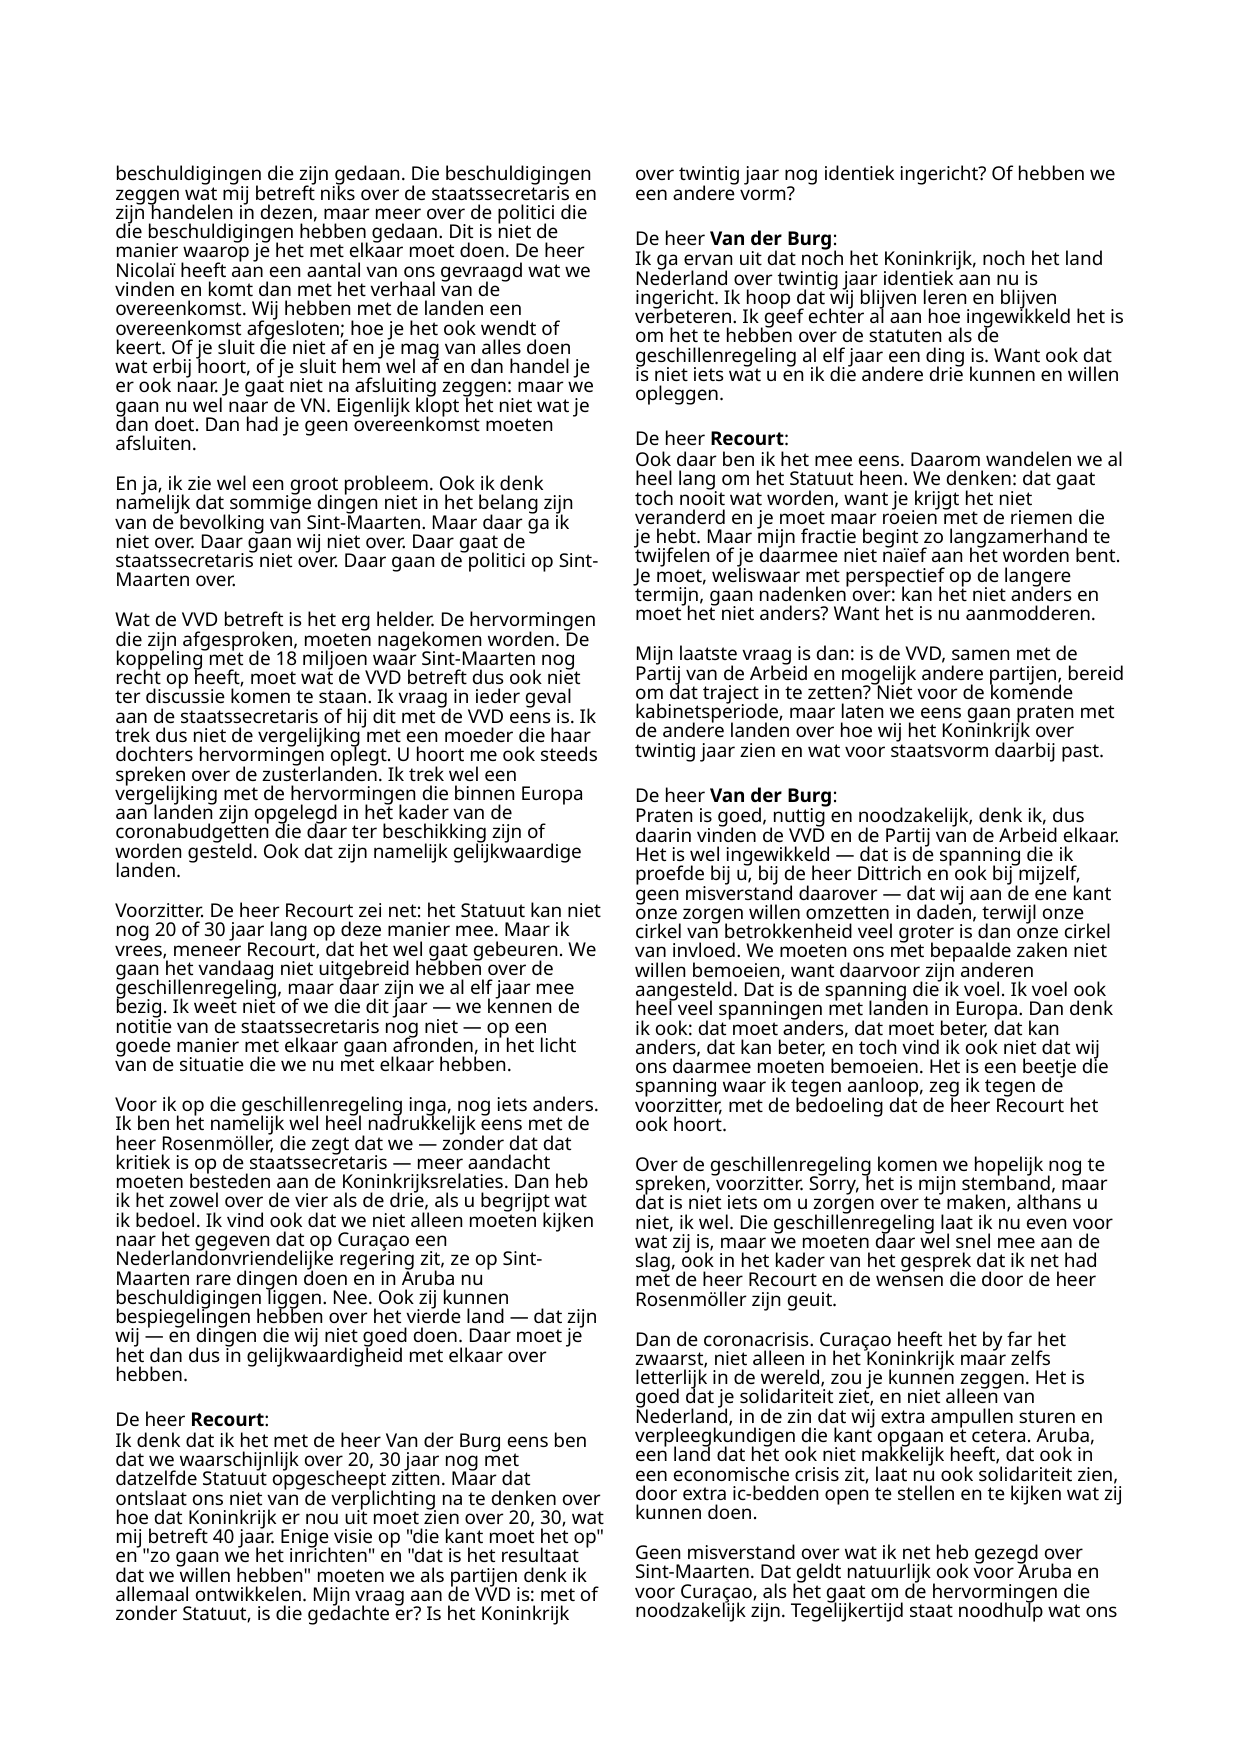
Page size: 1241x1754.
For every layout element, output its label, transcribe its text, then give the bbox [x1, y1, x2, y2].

text Praten is goed, nuttig en noodzakelijk, denk ik, dus daarin vinden de VVD en de Partij van de Arbeid elkaar. Het is wel ingewikkeld — dat is de spanning die ik proefde bij u, bij de heer Dittrich en ook bij mijzelf, geen misverstand daarover — dat wij aan de ene kant onze zorgen willen omzetten in daden, terwijl onze cirkel van betrokkenheid veel groter is dan onze cirkel van invloed. We moeten ons met bepaalde zaken niet willen bemoeien, want daarvoor zijn anderen aangesteld. Dat is de spanning die ik voel. Ik voel ook heel veel spanningen met landen in Europa. Dan denk ik ook: dat moet anders, dat moet beter, dat kan anders, dat kan beter, en toch vind ik ook niet dat wij ons daarmee moeten bemoeien. Het is een beetje die spanning waar ik tegen aanloop, zeg ik tegen de voorzitter, met de bedoeling dat de heer Recourt het ook hoort. [635, 807, 1125, 1135]
text De heer Van der Burg: [635, 225, 1125, 250]
text De heer Recourt: [635, 425, 1125, 451]
text Wat de VVD betreft is het erg helder. De hervormingen die zijn afgesproken, moeten nagekomen worden. De koppeling met de 18 miljoen waar Sint-Maarten nog recht op heeft, moet wat de VVD betreft dus ook niet ter discussie komen te staan. Ik vraag in ieder geval aan de staatssecretaris of hij dit met de VVD eens is. Ik trek dus niet de vergelijking met een moeder die haar dochters hervormingen oplegt. U hoort me ook steeds spreken over de zusterlanden. Ik trek wel een vergelijking met de hervormingen die binnen Europa aan landen zijn opgelegd in het kader van de coronabudgetten die daar ter beschikking zijn of worden gesteld. Ook dat zijn namelijk gelijkwaardige landen. [115, 611, 605, 881]
text Dan de coronacrisis. Curaçao heeft het by far het zwaarst, niet alleen in het Koninkrijk maar zelfs letterlijk in de wereld, zou je kunnen zeggen. Het is goed dat je solidariteit ziet, en niet alleen van Nederland, in de zin dat wij extra ampullen sturen en verpleegkundigen die kant opgaan et cetera. Aruba, een land dat het ook niet makkelijk heeft, dat ook in een economische crisis zit, laat nu ook solidariteit zien, door extra ic-bedden open te stellen en te kijken wat zij kunnen doen. [635, 1331, 1125, 1523]
text Over de geschillenregeling komen we hopelijk nog te spreken, voorzitter. Sorry, het is mijn stemband, maar dat is niet iets om u zorgen over te maken, althans u niet, ik wel. Die geschillenregeling laat ik nu even voor wat zij is, maar we moeten daar wel snel mee aan de slag, ook in het kader van het gesprek dat ik net had met de heer Recourt en de wensen die door de heer Rosenmöller zijn geuit. [635, 1156, 1125, 1310]
text De heer Recourt: [115, 1406, 605, 1432]
text beschuldigingen die zijn gedaan. Die beschuldigingen zeggen wat mij betreft niks over de staatssecretaris en zijn handelen in dezen, maar meer over de politici die die beschuldigingen hebben gedaan. Dit is niet de manier waarop je het met elkaar moet doen. De heer Nicolaï heeft aan een aantal van ons gevraagd wat we vinden en komt dan met het verhaal van de overeenkomst. Wij hebben met de landen een overeenkomst afgesloten; hoe je het ook wendt of keert. Of je sluit die niet af en je mag van alles doen wat erbij hoort, of je sluit hem wel af en dan handel je er ook naar. Je gaat niet na afsluiting zeggen: maar we gaan nu wel naar de VN. Eigenlijk klopt het niet wat je dan doet. Dan had je geen overeenkomst moeten afsluiten. [115, 165, 605, 454]
text over twintig jaar nog identiek ingericht? Of hebben we een andere vorm? [635, 165, 1125, 204]
text Voorzitter. De heer Recourt zei net: het Statuut kan niet nog 20 of 30 jaar lang op deze manier mee. Maar ik vrees, meneer Recourt, dat het wel gaat gebeuren. We gaan het vandaag niet uitgebreid hebben over de geschillenregeling, maar daar zijn we al elf jaar mee bezig. Ik weet niet of we die dit jaar — we kennen de notitie van de staatssecretaris nog niet — op een goede manier met elkaar gaan afronden, in het licht van de situatie die we nu met elkaar hebben. [115, 902, 605, 1075]
text Mijn laatste vraag is dan: is de VVD, samen met de Partij van de Arbeid en mogelijk andere partijen, bereid om dat traject in te zetten? Niet voor de komende kabinetsperiode, maar laten we eens gaan praten met de andere landen over hoe wij het Koninkrijk over twintig jaar zien en wat voor staatsvorm daarbij past. [635, 645, 1125, 761]
text Ook daar ben ik het mee eens. Daarom wandelen we al heel lang om het Statuut heen. We denken: dat gaat toch nooit wat worden, want je krijgt het niet veranderd en je moet maar roeien met de riemen die je hebt. Maar mijn fractie begint zo langzamerhand te twijfelen of je daarmee niet naïef aan het worden bent. Je moet, weliswaar met perspectief op de langere termijn, gaan nadenken over: kan het niet anders en moet het niet anders? Want het is nu aanmodderen. [635, 451, 1125, 624]
text Geen misverstand over wat ik net heb gezegd over Sint-Maarten. Dat geldt natuurlijk ook voor Aruba en voor Curaçao, als het gaat om de hervormingen die noodzakelijk zijn. Tegelijkertijd staat noodhulp wat ons [635, 1544, 1125, 1621]
text Ik ga ervan uit dat noch het Koninkrijk, noch het land Nederland over twintig jaar identiek aan nu is ingericht. Ik hoop dat wij blijven leren en blijven verbeteren. Ik geef echter al aan hoe ingewikkeld het is om het te hebben over de statuten als de geschillenregeling al elf jaar een ding is. Want ook dat is niet iets wat u en ik die andere drie kunnen en willen opleggen. [635, 250, 1125, 404]
text Voor ik op die geschillenregeling inga, nog iets anders. Ik ben het namelijk wel heel nadrukkelijk eens met de heer Rosenmöller, die zegt dat we — zonder dat dat kritiek is op de staatssecretaris — meer aandacht moeten besteden aan de Koninkrijksrelaties. Dan heb ik het zowel over de vier als de drie, als u begrijpt wat ik bedoel. Ik vind ook dat we niet alleen moeten kijken naar het gegeven dat op Curaçao een Nederlandonvriendelijke regering zit, ze op Sint-Maarten rare dingen doen en in Aruba nu beschuldigingen liggen. Nee. Ook zij kunnen bespiegelingen hebben over het vierde land — dat zijn wij — en dingen die wij niet goed doen. Daar moet je het dan dus in gelijkwaardigheid met elkaar over hebben. [115, 1096, 605, 1385]
text En ja, ik zie wel een groot probleem. Ook ik denk namelijk dat sommige dingen niet in het belang zijn van de bevolking van Sint-Maarten. Maar daar ga ik niet over. Daar gaan wij niet over. Daar gaat de staatssecretaris niet over. Daar gaan de politici op Sint-Maarten over. [115, 475, 605, 591]
text De heer Van der Burg: [635, 782, 1125, 807]
text Ik denk dat ik het met de heer Van der Burg eens ben dat we waarschijnlijk over 20, 30 jaar nog met datzelfde Statuut opgescheept zitten. Maar dat ontslaat ons niet van de verplichting na te denken over hoe dat Koninkrijk er nou uit moet zien over 20, 30, wat mij betreft 40 jaar. Enige visie op "die kant moet het op" en "zo gaan we het inrichten" en "dat is het resultaat dat we willen hebben" moeten we als partijen denk ik allemaal ontwikkelen. Mijn vraag aan de VVD is: met of zonder Statuut, is die gedachte er? Is het Koninkrijk [115, 1432, 605, 1624]
